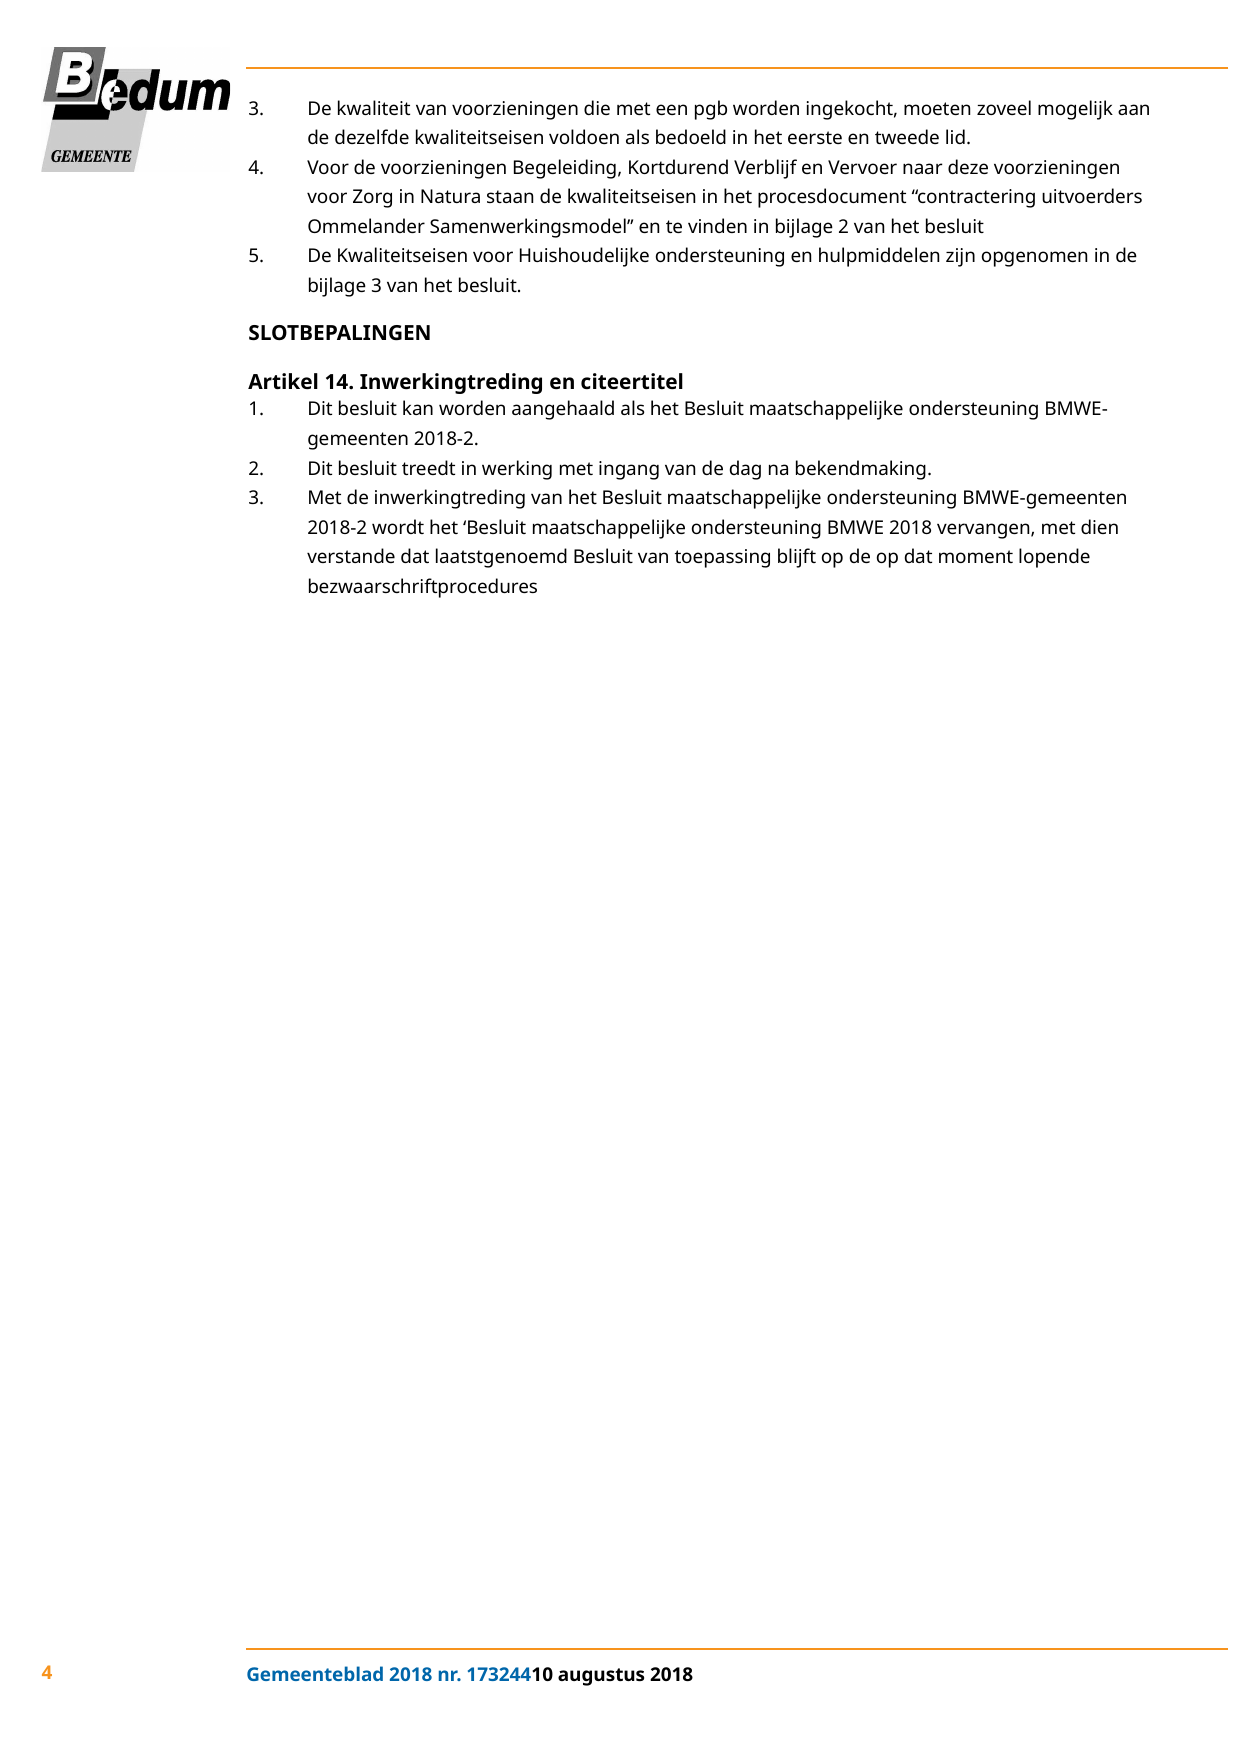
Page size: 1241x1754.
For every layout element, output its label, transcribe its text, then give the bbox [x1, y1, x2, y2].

picture [41, 47, 231, 172]
list Met de inwerkingtreding van het Besluit maatschappelijke ondersteuning BMWE-gemeenten 2018-2 wordt het ‘Besluit maatschappelijke ondersteuning BMWE 2018 vervangen, met dien verstande dat laatstgenoemd Besluit van toepassing blijft op de op dat moment lopende bezwaarschriftprocedures [248, 484, 1152, 599]
list De Kwaliteitseisen voor Huishoudelijke ondersteuning en hulpmiddelen zijn opgenomen in de bijlage 3 van het besluit. [248, 243, 1152, 298]
list Dit besluit kan worden aangehaald als het Besluit maatschappelijke ondersteuning BMWE-gemeenten 2018-2. [248, 396, 1152, 451]
list De kwaliteit van voorzieningen die met een pgb worden ingekocht, moeten zoveel mogelijk aan de dezelfde kwaliteitseisen voldoen als bedoeld in het eerste en tweede lid. [248, 95, 1152, 150]
list Voor de voorzieningen Begeleiding, Kortdurend Verblijf en Vervoer naar deze voorzieningen voor Zorg in Natura staan de kwaliteitseisen in het procesdocument “contractering uitvoerders Ommelander Samenwerkingsmodel’’ en te vinden in bijlage 2 van het besluit [248, 154, 1152, 239]
text SLOTBEPALINGEN [248, 318, 1152, 346]
list Dit besluit treedt in werking met ingang van de dag na bekendmaking. [248, 455, 1152, 481]
text Artikel 14. Inwerkingtreding en citeertitel [248, 367, 1152, 396]
